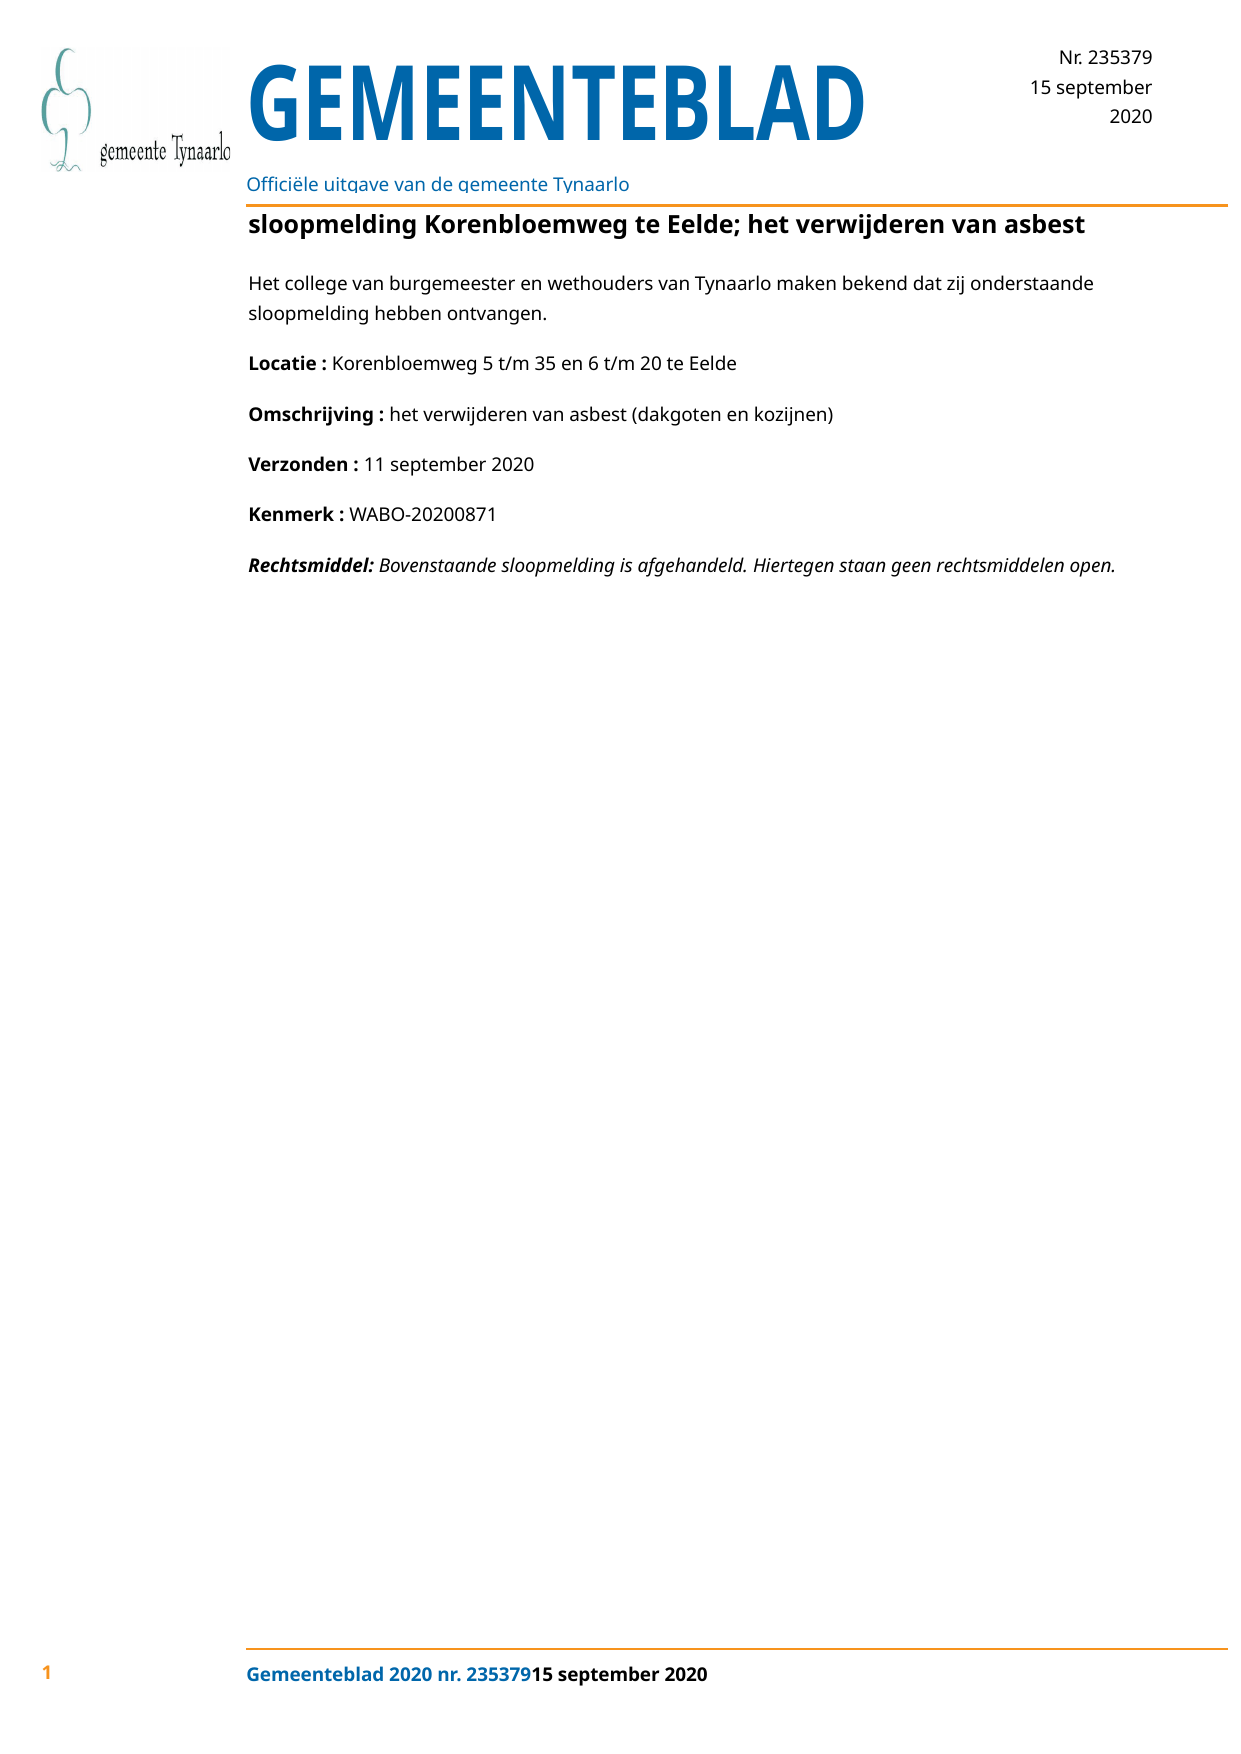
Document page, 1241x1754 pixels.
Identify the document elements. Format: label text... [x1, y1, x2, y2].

text sloopmelding Korenbloemweg te Eelde; het verwijderen van asbest [248, 207, 1152, 241]
picture [41, 47, 231, 172]
text Rechtsmiddel: Bovenstaande sloopmelding is afgehandeld. Hiertegen staan geen rechtsmiddelen open. [248, 552, 1152, 578]
text Het college van burgemeester en wethouders van Tynaarlo maken bekend dat zij onderstaande sloopmelding hebben ontvangen. [248, 270, 1152, 326]
text Kenmerk : WABO-20200871 [248, 502, 1152, 527]
text Omschrijving : het verwijderen van asbest (dakgoten en kozijnen) [248, 401, 1152, 426]
text Verzonden : 11 september 2020 [248, 451, 1152, 477]
text Locatie : Korenbloemweg 5 t/m 35 en 6 t/m 20 te Eelde [248, 350, 1152, 376]
